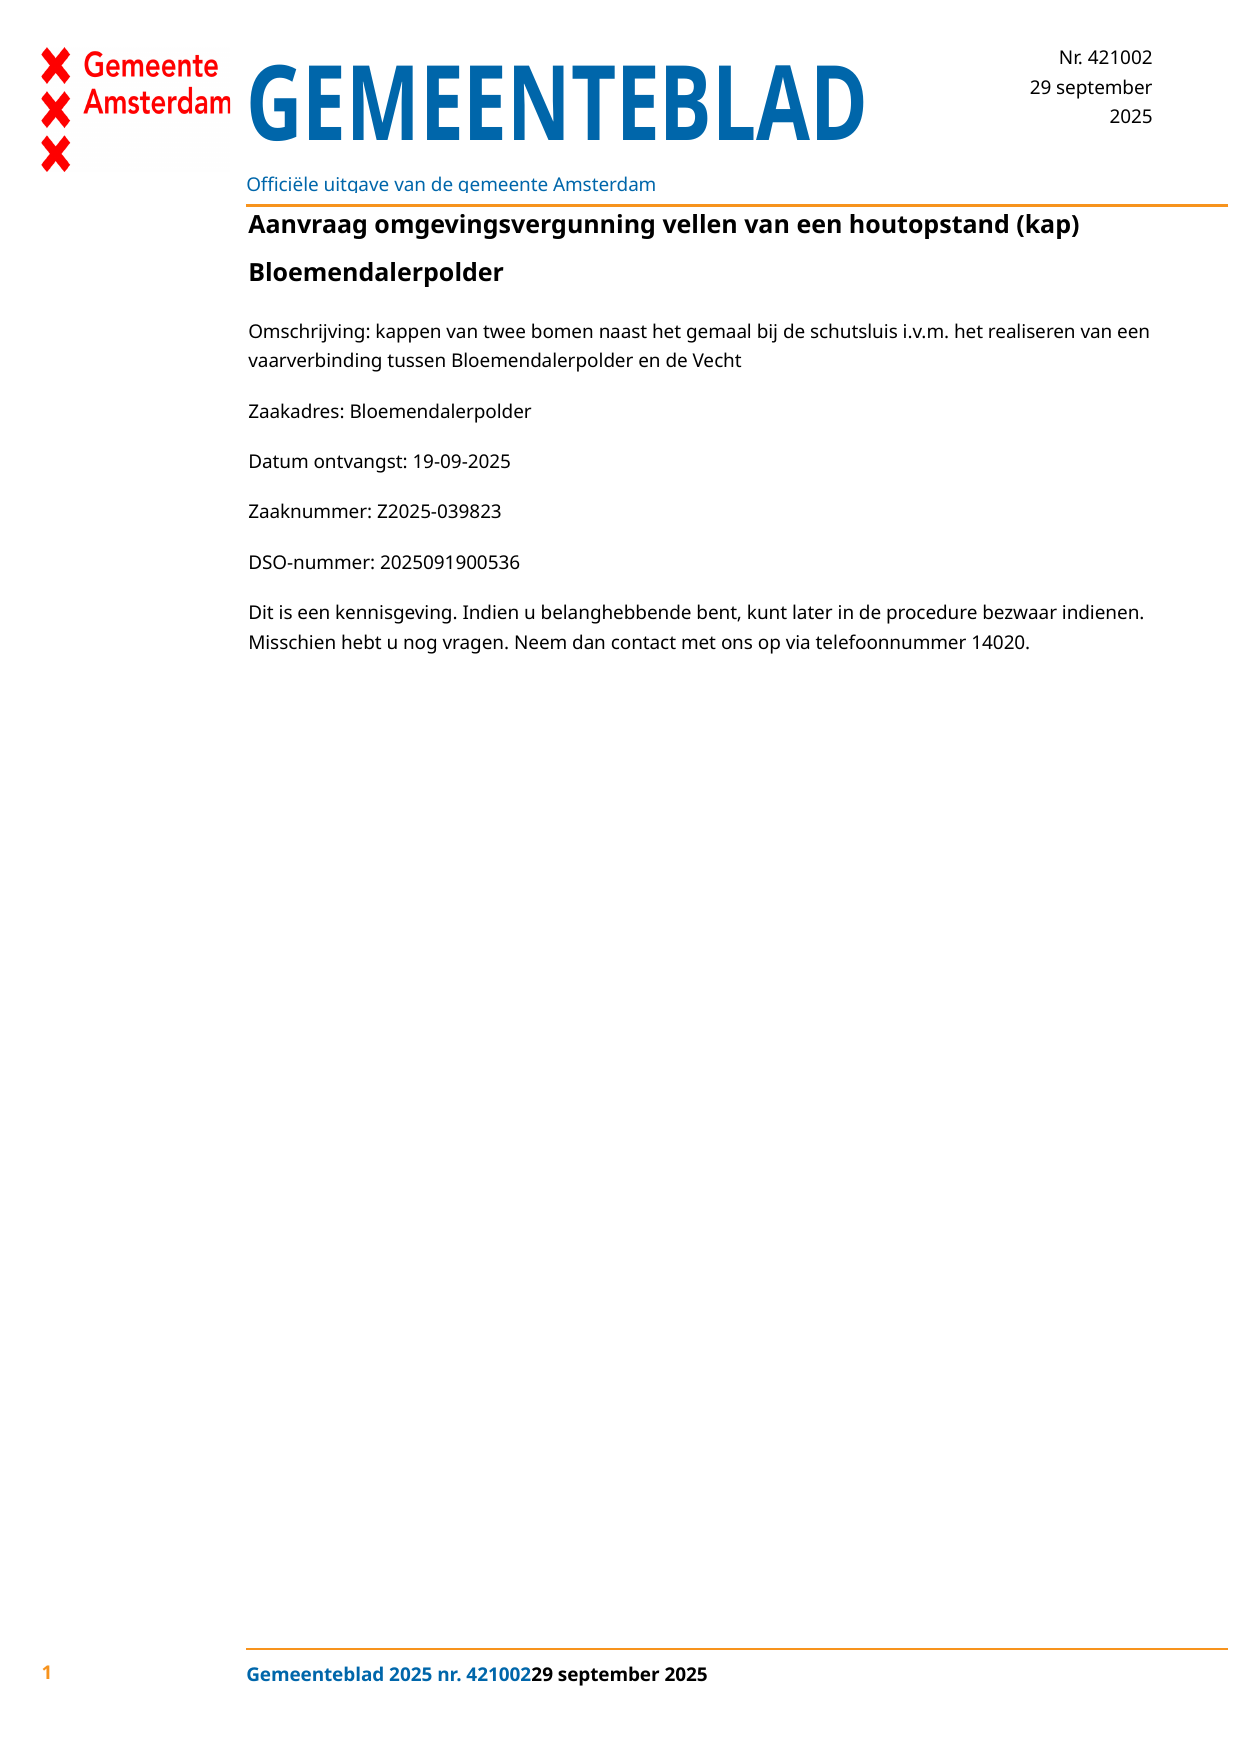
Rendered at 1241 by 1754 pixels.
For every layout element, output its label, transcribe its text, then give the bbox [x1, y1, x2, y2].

text Datum ontvangst: 19-09-2025 [248, 448, 1152, 474]
text DSO-nummer: 2025091900536 [248, 549, 1152, 575]
text Dit is een kennisgeving. Indien u belanghebbende bent, kunt later in de procedure bezwaar indienen. Misschien hebt u nog vragen. Neem dan contact met ons op via telefoonnummer 14020. [248, 599, 1152, 655]
text Zaaknummer: Z2025-039823 [248, 499, 1152, 524]
text Zaakadres: Bloemendalerpolder [248, 398, 1152, 424]
text Omschrijving: kappen van twee bomen naast het gemaal bij de schutsluis i.v.m. het realiseren van een vaarverbinding tussen Bloemendalerpolder en de Vecht [248, 318, 1152, 373]
picture [41, 47, 231, 172]
text Aanvraag omgevingsvergunning vellen van een houtopstand (kap) Bloemendalerpolder [248, 207, 1152, 288]
